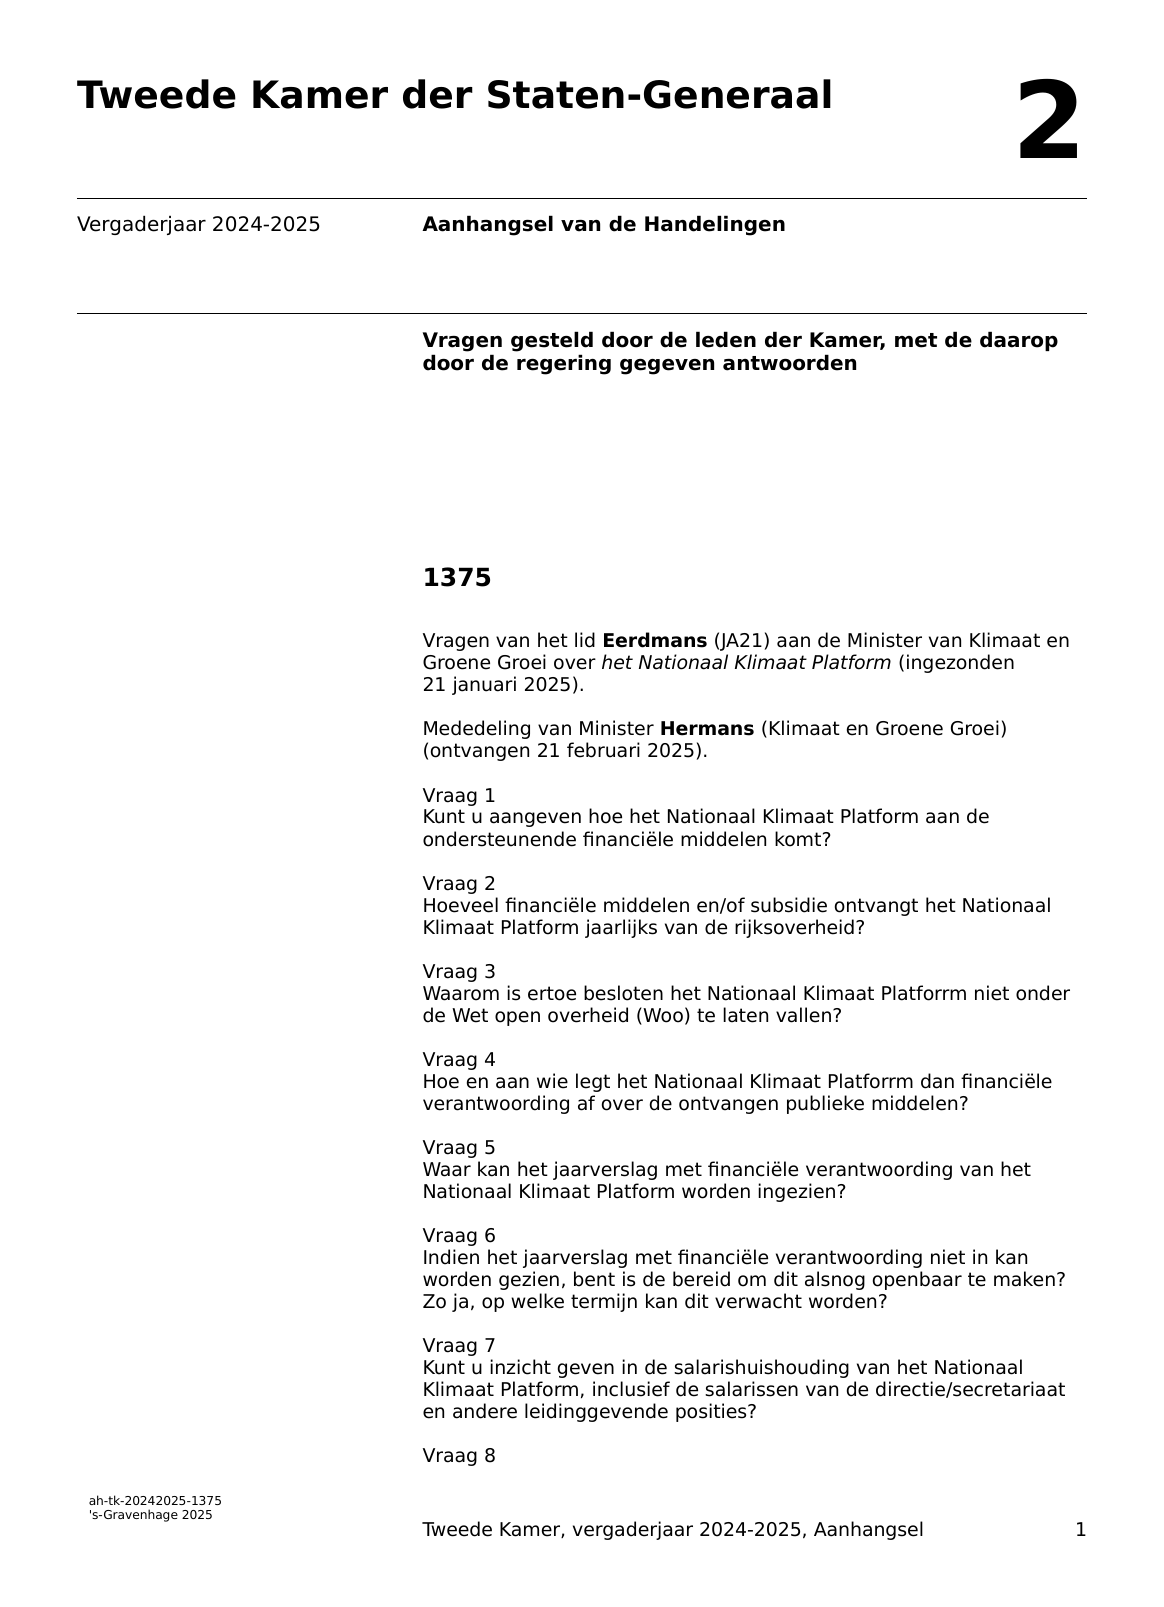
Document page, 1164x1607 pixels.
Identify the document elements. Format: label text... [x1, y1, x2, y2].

text Vraag 4 [422, 1049, 1087, 1071]
text 's-Gravenhage 2025 [88, 1508, 323, 1522]
text Vraag 3 [422, 961, 1087, 983]
text Kunt u inzicht geven in de salarishuishouding van het Nationaal Klimaat Platform, inclusief de salarissen van de directie/secretariaat en andere leidinggevende posities? [422, 1357, 1087, 1423]
text 1375 [422, 563, 1087, 592]
table_cell [77, 314, 422, 375]
text Waarom is ertoe besloten het Nationaal Klimaat Platforrm niet onder de Wet open overheid (Woo) te laten vallen? [422, 983, 1087, 1027]
text Vraag 2 [422, 873, 1087, 894]
table_header Tweede Kamer der Staten-Generaal [77, 59, 886, 198]
text Vraag 7 [422, 1335, 1087, 1357]
text Vraag 1 [422, 784, 1087, 806]
text Kunt u aangeven hoe het Nationaal Klimaat Platform aan de ondersteunende financiële middelen komt? [422, 806, 1087, 850]
text Vragen van het lid Eerdmans (JA21) aan de Minister van Klimaat en Groene Groei over het Nationaal Klimaat Platform (ingezonden 21 januari 2025). [422, 630, 1087, 696]
text ah-tk-20242025-1375 [88, 1494, 323, 1508]
text Indien het jaarverslag met financiële verantwoording niet in kan worden gezien, bent is de bereid om dit alsnog openbaar te maken? Zo ja, op welke termijn kan dit verwacht worden? [422, 1247, 1087, 1313]
table_cell Aanhangsel van de Handelingen [422, 199, 1087, 313]
text Hoeveel financiële middelen en/of subsidie ontvangt het Nationaal Klimaat Platform jaarlijks van de rijksoverheid? [422, 894, 1087, 938]
text Vraag 6 [422, 1225, 1087, 1247]
table_cell Vergaderjaar 2024-2025 [77, 199, 422, 313]
text Hoe en aan wie legt het Nationaal Klimaat Platforrm dan financiële verantwoording af over de ontvangen publieke middelen? [422, 1071, 1087, 1115]
text Waar kan het jaarverslag met financiële verantwoording van het Nationaal Klimaat Platform worden ingezien? [422, 1159, 1087, 1203]
text Vraag 8 [422, 1445, 1087, 1467]
table_cell Vragen gesteld door de leden der Kamer, met de daarop door de regering gegeven antwoorden [422, 314, 1087, 375]
table_header 2 [886, 59, 1087, 198]
text Mededeling van Minister Hermans (Klimaat en Groene Groei) (ontvangen 21 februari 2025). [422, 718, 1087, 762]
text Vraag 5 [422, 1137, 1087, 1159]
